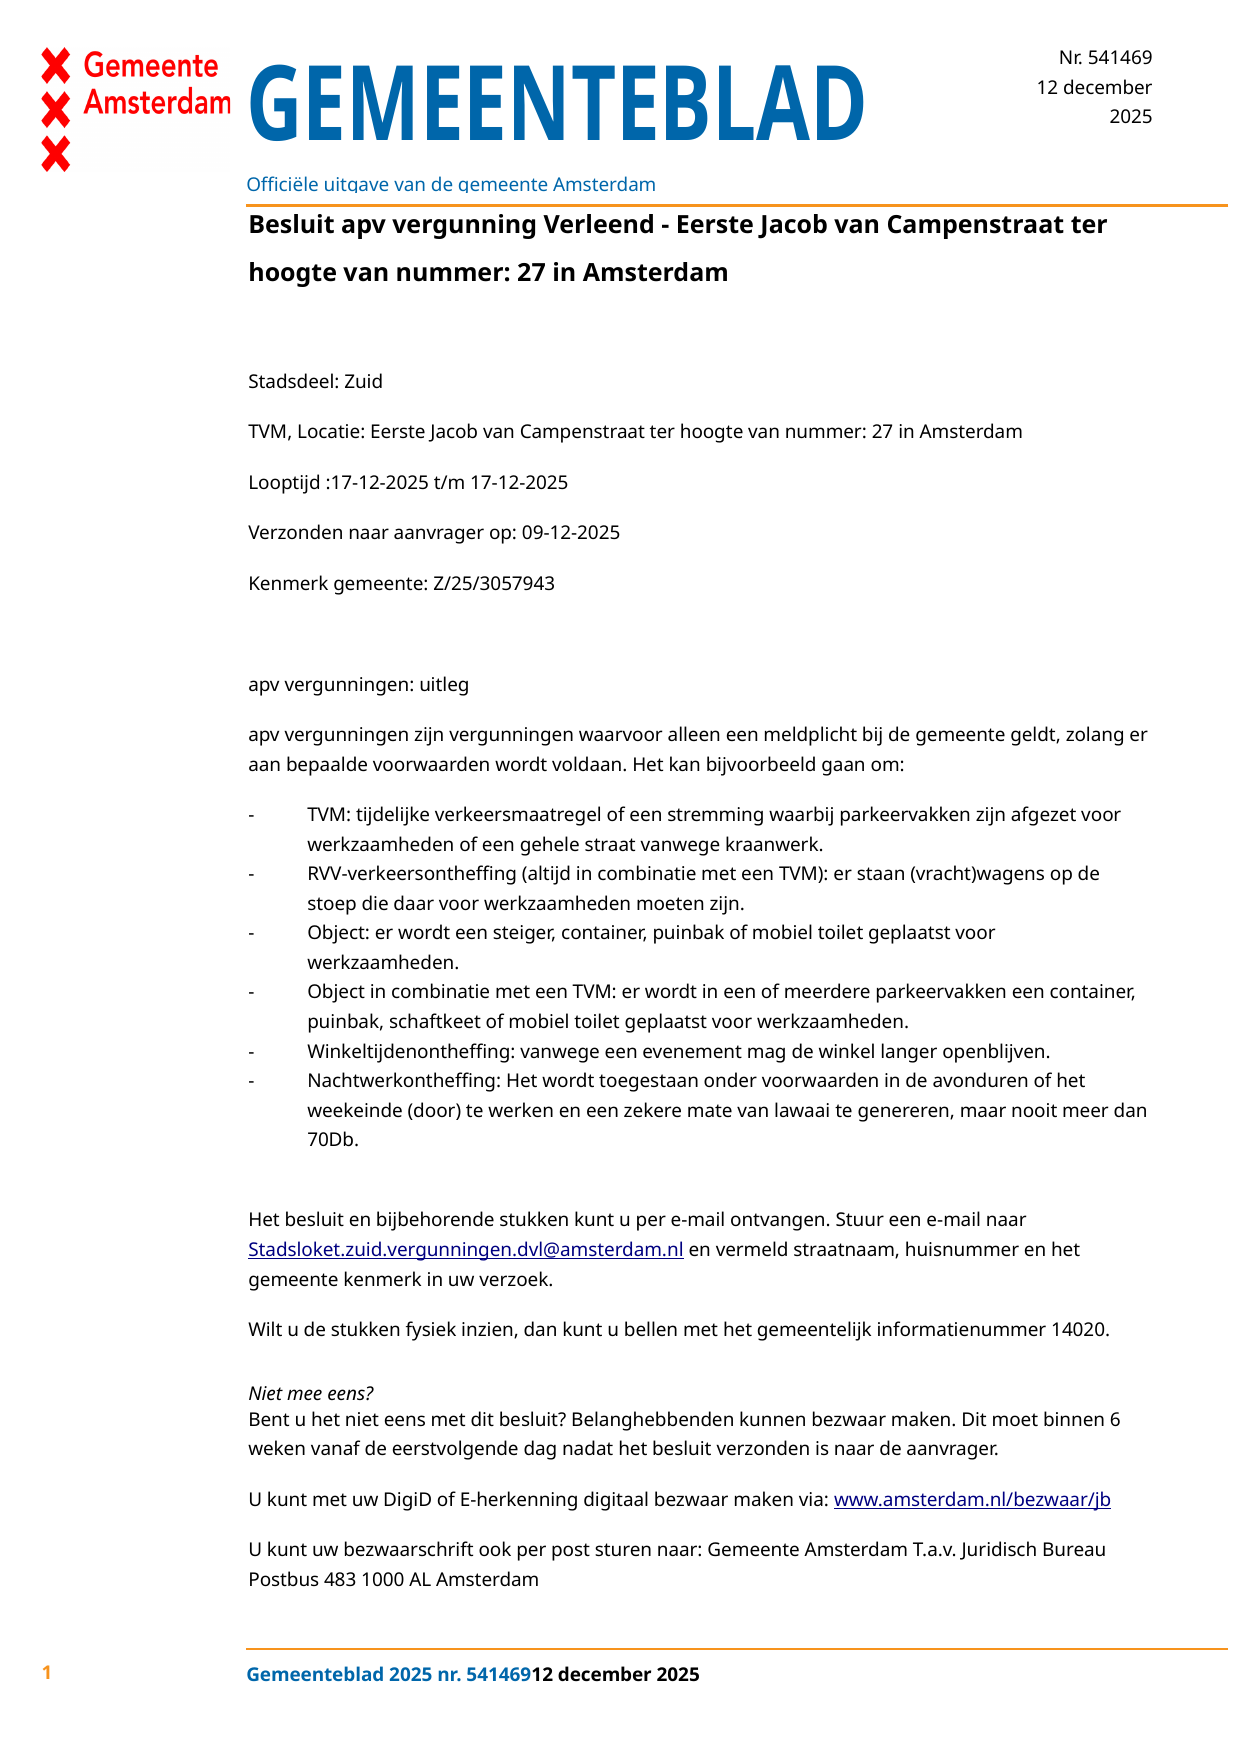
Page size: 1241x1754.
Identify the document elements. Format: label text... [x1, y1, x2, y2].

list Object in combinatie met een TVM: er wordt in een of meerdere parkeervakken een container, puinbak, schaftkeet of mobiel toilet geplaatst voor werkzaamheden. [248, 979, 1152, 1034]
list Winkeltijdenontheffing: vanwege een evenement mag de winkel langer openblijven. [248, 1038, 1152, 1064]
text Het besluit en bijbehorende stukken kunt u per e-mail ontvangen. Stuur een e-mail naar Stadsloket.zuid.vergunningen.dvl@amsterdam.nl en vermeld straatnaam, huisnummer en het gemeente kenmerk in uw verzoek. [248, 1207, 1152, 1292]
text U kunt uw bezwaarschrift ook per post sturen naar: Gemeente Amsterdam T.a.v. Juridisch Bureau Postbus 483 1000 AL Amsterdam [248, 1536, 1152, 1592]
text Wilt u de stukken fysiek inzien, dan kunt u bellen met het gemeentelijk informatienummer 14020. [248, 1316, 1152, 1342]
text Niet mee eens? [248, 1380, 1152, 1406]
list TVM: tijdelijke verkeersmaatregel of een stremming waarbij parkeervakken zijn afgezet voor werkzaamheden of een gehele straat vanwege kraanwerk. [248, 801, 1152, 857]
text Looptijd :17-12-2025 t/m 17-12-2025 [248, 469, 1152, 495]
text apv vergunningen: uitleg [248, 671, 1152, 697]
list Nachtwerkontheffing: Het wordt toegestaan onder voorwaarden in de avonduren of het weekeinde (door) te werken en een zekere mate van lawaai te genereren, maar nooit meer dan 70Db. [248, 1067, 1152, 1152]
text Verzonden naar aanvrager op: 09-12-2025 [248, 519, 1152, 545]
text Stadsdeel: Zuid [248, 368, 1152, 394]
list Object: er wordt een steiger, container, puinbak of mobiel toilet geplaatst voor werkzaamheden. [248, 919, 1152, 975]
list RVV-verkeersontheffing (altijd in combinatie met een TVM): er staan (vracht)wagens op de stoep die daar voor werkzaamheden moeten zijn. [248, 860, 1152, 916]
text TVM, Locatie: Eerste Jacob van Campenstraat ter hoogte van nummer: 27 in Amsterdam [248, 419, 1152, 444]
text Besluit apv vergunning Verleend - Eerste Jacob van Campenstraat ter hoogte van nummer: 27 in Amsterdam [248, 207, 1152, 288]
text Bent u het niet eens met dit besluit? Belanghebbenden kunnen bezwaar maken. Dit moet binnen 6 weken vanaf de eerstvolgende dag nadat het besluit verzonden is naar de aanvrager. [248, 1406, 1152, 1461]
text Kenmerk gemeente: Z/25/3057943 [248, 570, 1152, 596]
picture [41, 47, 231, 172]
text apv vergunningen zijn vergunningen waarvoor alleen een meldplicht bij de gemeente geldt, zolang er aan bepaalde voorwaarden wordt voldaan. Het kan bijvoorbeeld gaan om: [248, 721, 1152, 777]
text U kunt met uw DigiD of E-herkenning digitaal bezwaar maken via: www.amsterdam.nl/bezwaar/jb [248, 1486, 1152, 1512]
